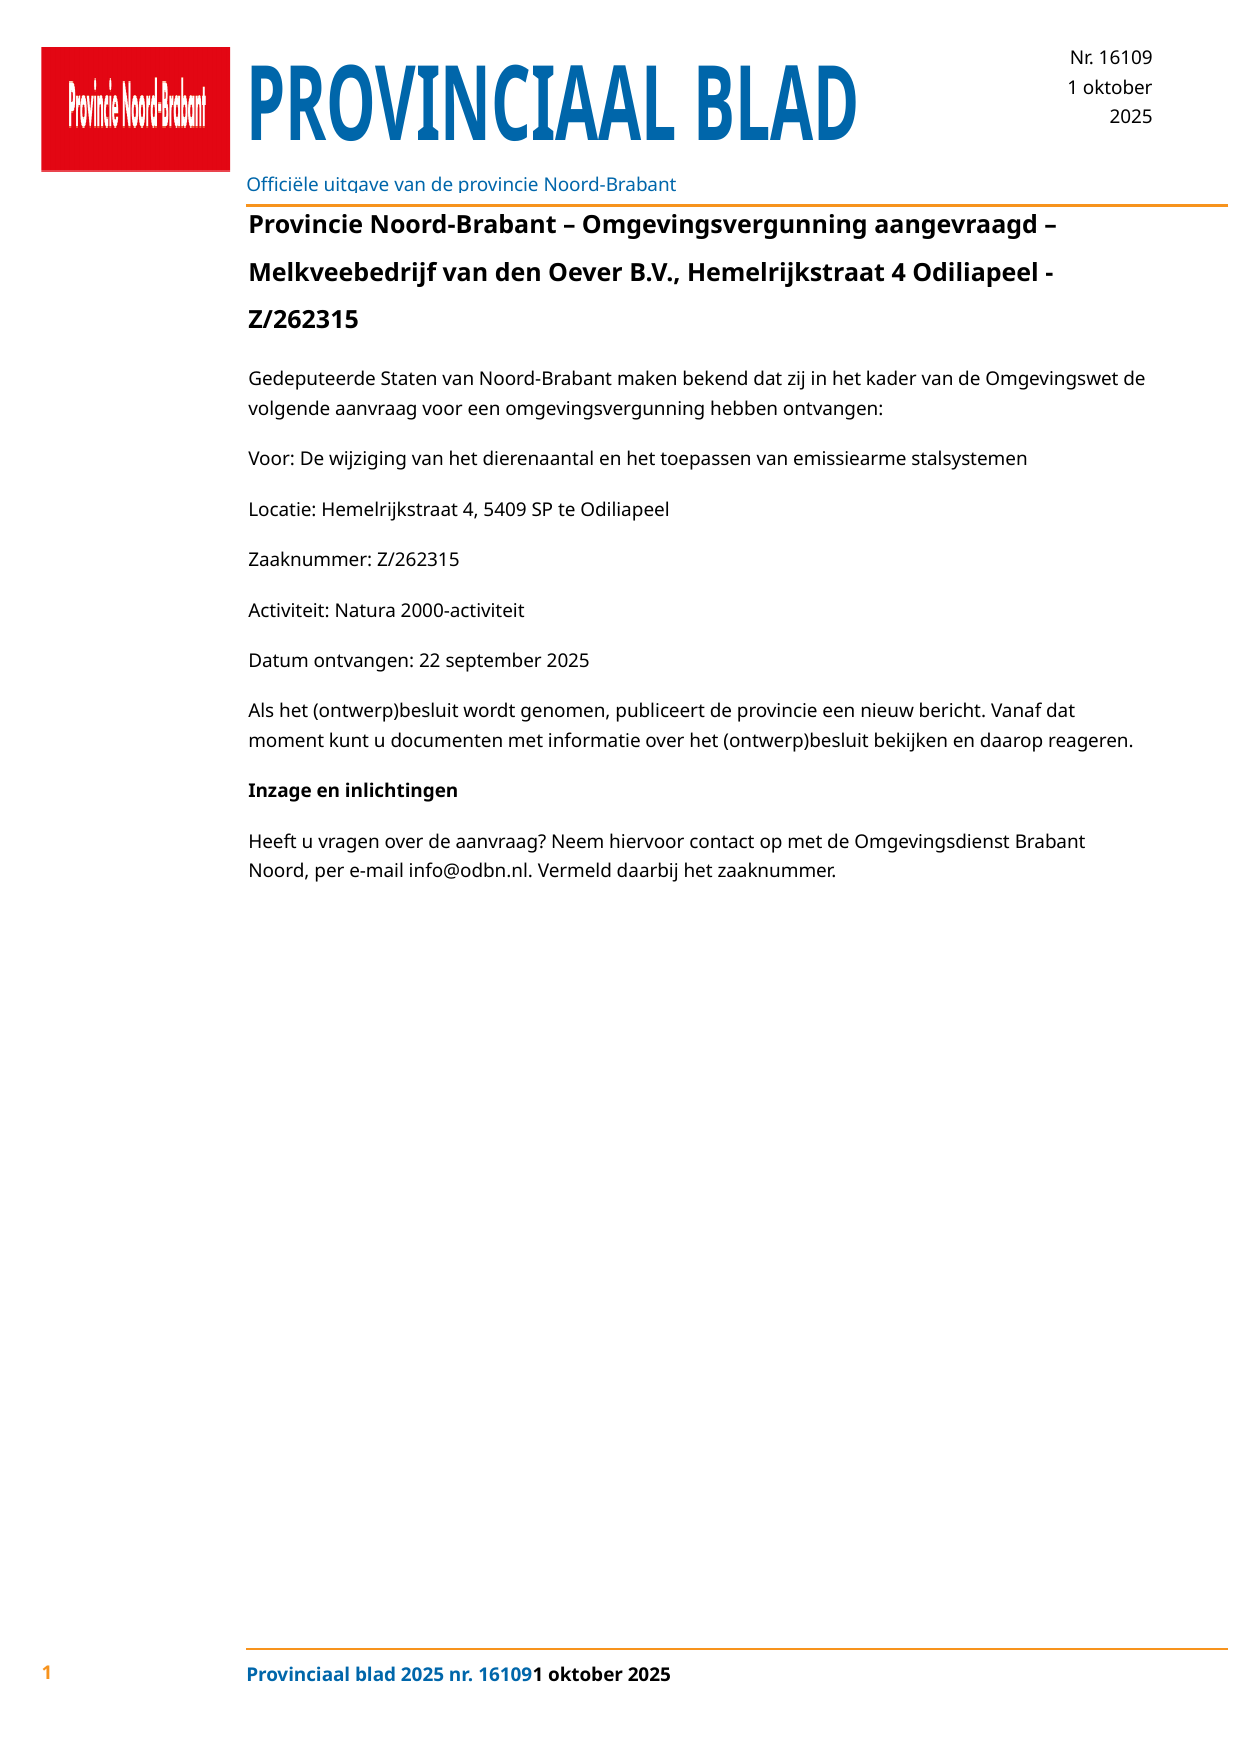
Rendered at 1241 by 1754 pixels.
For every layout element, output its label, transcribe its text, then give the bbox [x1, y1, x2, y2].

text Als het (ontwerp)besluit wordt genomen, publiceert de provincie een nieuw bericht. Vanaf dat moment kunt u documenten met informatie over het (ontwerp)besluit bekijken en daarop reageren. [248, 698, 1152, 753]
text Heeft u vragen over de aanvraag? Neem hiervoor contact op met de Omgevingsdienst Brabant Noord, per e-mail info@odbn.nl. Vermeld daarbij het zaaknummer. [248, 828, 1152, 883]
text Locatie: Hemelrijkstraat 4, 5409 SP te Odiliapeel [248, 496, 1152, 522]
text Inzage en inlichtingen [248, 778, 1152, 803]
text Datum ontvangen: 22 september 2025 [248, 647, 1152, 673]
text Gedeputeerde Staten van Noord-Brabant maken bekend dat zij in het kader van de Omgevingswet de volgende aanvraag voor een omgevingsvergunning hebben ontvangen: [248, 366, 1152, 421]
picture [41, 47, 231, 172]
text Voor: De wijziging van het dierenaantal en het toepassen van emissiearme stalsystemen [248, 446, 1152, 471]
text Provincie Noord-Brabant – Omgevingsvergunning aangevraagd – Melkveebedrijf van den Oever B.V., Hemelrijkstraat 4 Odiliapeel - Z/262315 [248, 207, 1152, 336]
text Activiteit: Natura 2000-activiteit [248, 597, 1152, 622]
text Zaaknummer: Z/262315 [248, 546, 1152, 572]
